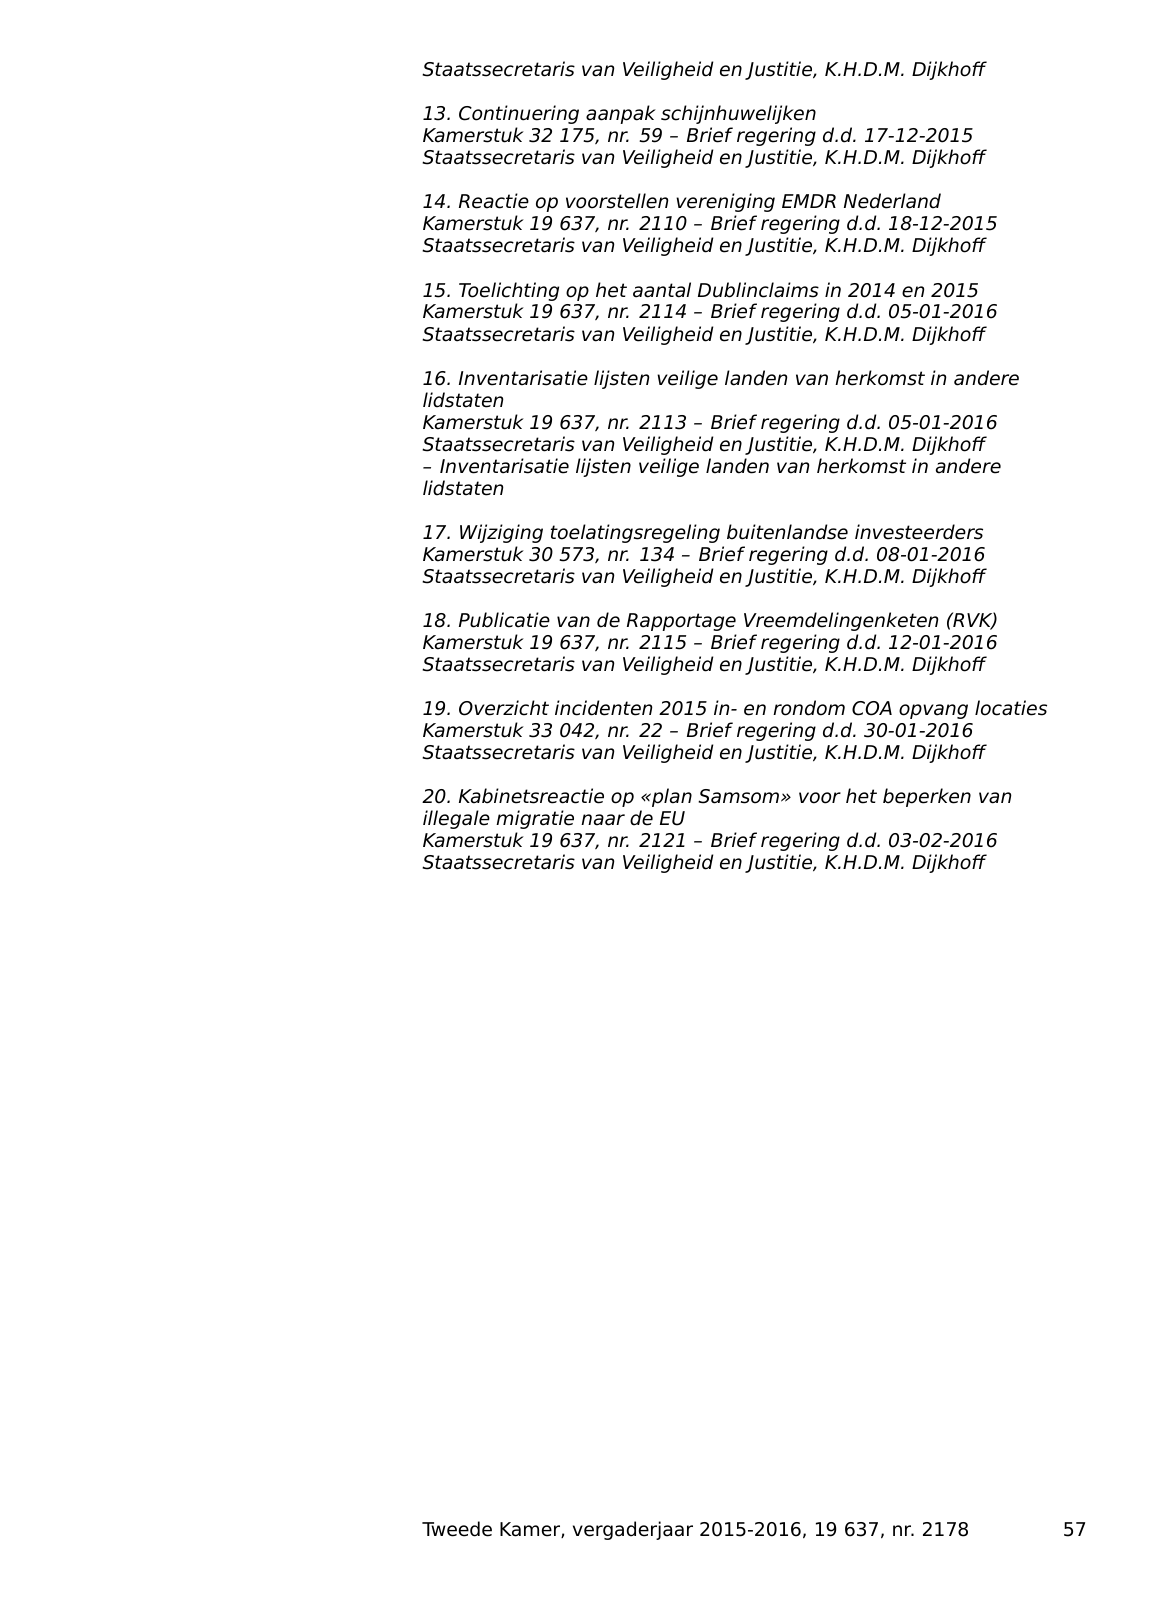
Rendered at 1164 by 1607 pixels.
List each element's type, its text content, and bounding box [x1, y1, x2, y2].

text Kamerstuk 19 637, nr. 2121 – Brief regering d.d. 03-02-2016 [422, 830, 1087, 852]
text Staatssecretaris van Veiligheid en Justitie, K.H.D.M. Dijkhoff [422, 235, 1087, 257]
text Staatssecretaris van Veiligheid en Justitie, K.H.D.M. Dijkhoff [422, 654, 1087, 676]
text Staatssecretaris van Veiligheid en Justitie, K.H.D.M. Dijkhoff [422, 323, 1087, 345]
text Kamerstuk 30 573, nr. 134 – Brief regering d.d. 08-01-2016 [422, 544, 1087, 566]
text Kamerstuk 32 175, nr. 59 – Brief regering d.d. 17-12-2015 [422, 125, 1087, 147]
text 13. Continuering aanpak schijnhuwelijken [422, 103, 1087, 125]
text 17. Wijziging toelatingsregeling buitenlandse investeerders [422, 522, 1087, 544]
text Kamerstuk 19 637, nr. 2113 – Brief regering d.d. 05-01-2016 [422, 412, 1087, 433]
text Staatssecretaris van Veiligheid en Justitie, K.H.D.M. Dijkhoff [422, 742, 1087, 764]
text Kamerstuk 19 637, nr. 2115 – Brief regering d.d. 12-01-2016 [422, 632, 1087, 654]
text Staatssecretaris van Veiligheid en Justitie, K.H.D.M. Dijkhoff [422, 852, 1087, 874]
text 15. Toelichting op het aantal Dublinclaims in 2014 en 2015 [422, 279, 1087, 301]
text 20. Kabinetsreactie op «plan Samsom» voor het beperken van illegale migratie naar de EU [422, 786, 1087, 830]
text Staatssecretaris van Veiligheid en Justitie, K.H.D.M. Dijkhoff [422, 147, 1087, 169]
text Staatssecretaris van Veiligheid en Justitie, K.H.D.M. Dijkhoff – Inventarisatie lijsten veilige landen van herkomst in andere lidstaten [422, 433, 1087, 499]
text 19. Overzicht incidenten 2015 in- en rondom COA opvang locaties [422, 698, 1087, 720]
text Kamerstuk 19 637, nr. 2114 – Brief regering d.d. 05-01-2016 [422, 301, 1087, 323]
text 14. Reactie op voorstellen vereniging EMDR Nederland [422, 191, 1087, 213]
text Staatssecretaris van Veiligheid en Justitie, K.H.D.M. Dijkhoff [422, 566, 1087, 588]
text Kamerstuk 33 042, nr. 22 – Brief regering d.d. 30-01-2016 [422, 720, 1087, 742]
text Staatssecretaris van Veiligheid en Justitie, K.H.D.M. Dijkhoff [422, 59, 1087, 81]
text 18. Publicatie van de Rapportage Vreemdelingenketen (RVK) [422, 610, 1087, 632]
text Kamerstuk 19 637, nr. 2110 – Brief regering d.d. 18-12-2015 [422, 213, 1087, 235]
text 16. Inventarisatie lijsten veilige landen van herkomst in andere lidstaten [422, 368, 1087, 412]
